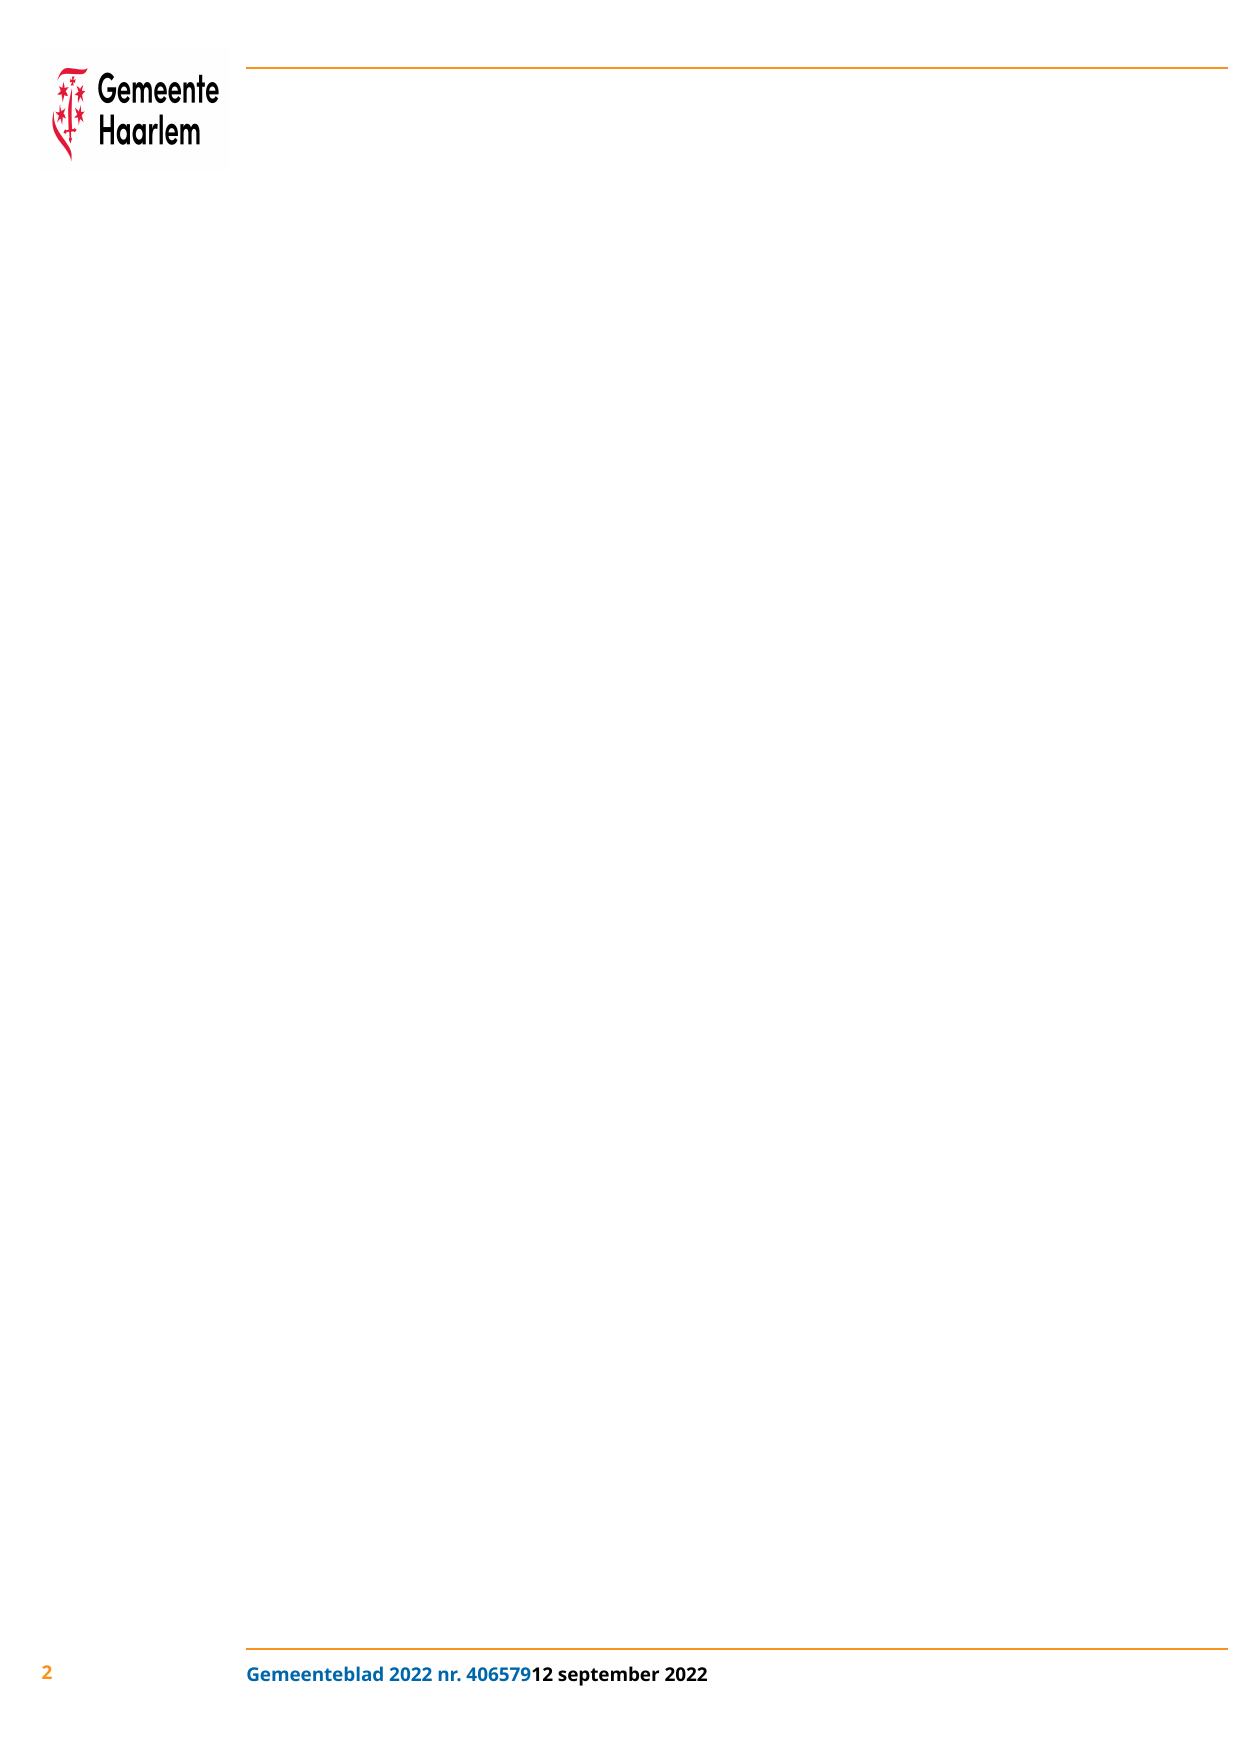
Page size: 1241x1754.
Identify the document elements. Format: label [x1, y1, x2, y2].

picture [41, 47, 231, 172]
